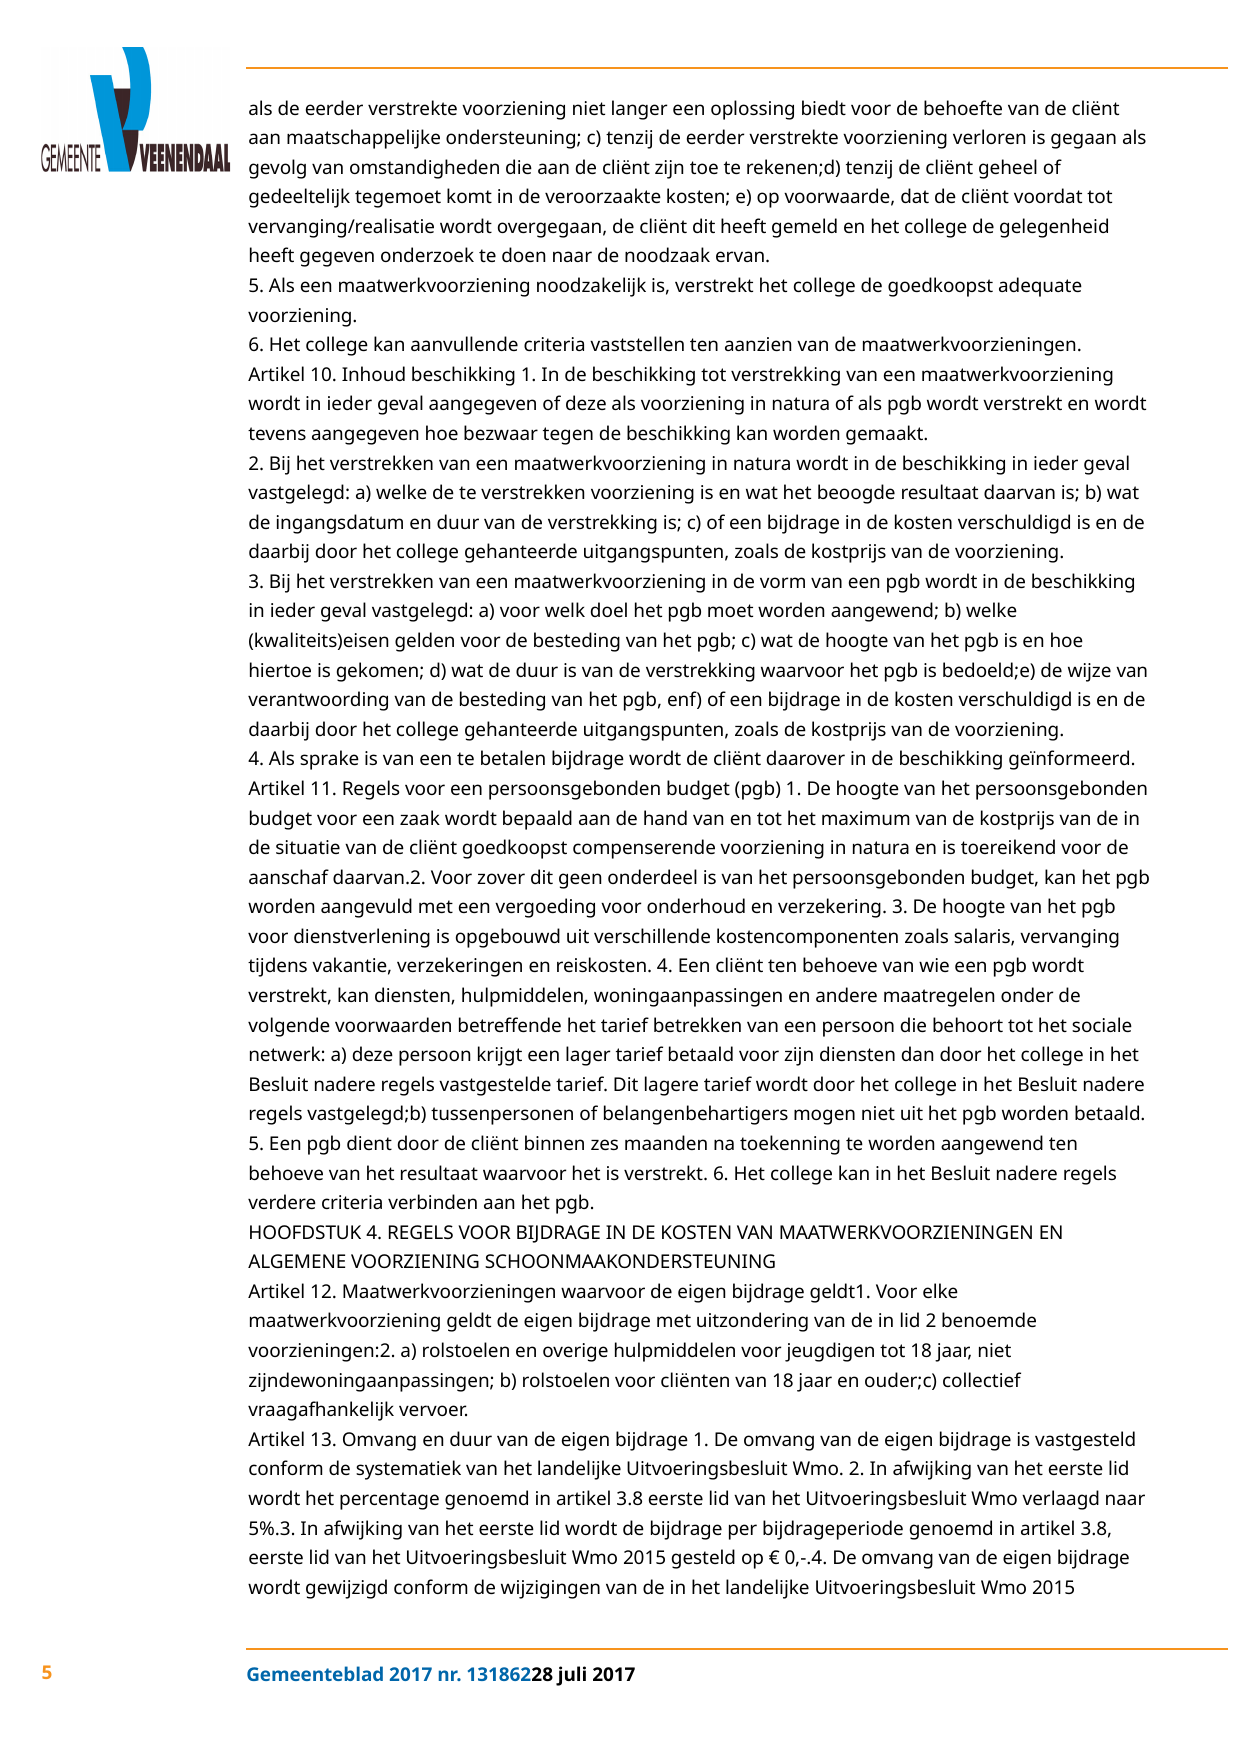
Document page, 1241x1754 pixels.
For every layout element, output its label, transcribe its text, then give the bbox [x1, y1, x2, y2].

text 5. Als een maatwerkvoorziening noodzakelijk is, verstrekt het college de goedkoopst adequate voorziening. [248, 272, 1152, 328]
text HOOFDSTUK 4. REGELS VOOR BIJDRAGE IN DE KOSTEN VAN MAATWERKVOORZIENINGEN EN ALGEMENE VOORZIENING SCHOONMAAKONDERSTEUNING [248, 1219, 1152, 1274]
text Artikel 12. Maatwerkvoorzieningen waarvoor de eigen bijdrage geldt1. Voor elke maatwerkvoorziening geldt de eigen bijdrage met uitzondering van de in lid 2 benoemde voorzieningen:2. a) rolstoelen en overige hulpmiddelen voor jeugdigen tot 18 jaar, niet zijndewoningaanpassingen; b) rolstoelen voor cliënten van 18 jaar en ouder;c) collectief vraagafhankelijk vervoer. [248, 1278, 1152, 1422]
text Artikel 13. Omvang en duur van de eigen bijdrage 1. De omvang van de eigen bijdrage is vastgesteld conform de systematiek van het landelijke Uitvoeringsbesluit Wmo. 2. In afwijking van het eerste lid wordt het percentage genoemd in artikel 3.8 eerste lid van het Uitvoeringsbesluit Wmo verlaagd naar 5%.3. In afwijking van het eerste lid wordt de bijdrage per bijdrageperiode genoemd in artikel 3.8, eerste lid van het Uitvoeringsbesluit Wmo 2015 gesteld op € 0,-.4. De omvang van de eigen bijdrage wordt gewijzigd conform de wijzigingen van de in het landelijke Uitvoeringsbesluit Wmo 2015 [248, 1426, 1152, 1600]
text Artikel 11. Regels voor een persoonsgebonden budget (pgb) 1. De hoogte van het persoonsgebonden budget voor een zaak wordt bepaald aan de hand van en tot het maximum van de kostprijs van de in de situatie van de cliënt goedkoopst compenserende voorziening in natura en is toereikend voor de aanschaf daarvan.2. Voor zover dit geen onderdeel is van het persoonsgebonden budget, kan het pgb worden aangevuld met een vergoeding voor onderhoud en verzekering. 3. De hoogte van het pgb voor dienstverlening is opgebouwd uit verschillende kostencomponenten zoals salaris, vervanging tijdens vakantie, verzekeringen en reiskosten. 4. Een cliënt ten behoeve van wie een pgb wordt verstrekt, kan diensten, hulpmiddelen, woningaanpassingen en andere maatregelen onder de volgende voorwaarden betreffende het tarief betrekken van een persoon die behoort tot het sociale netwerk: a) deze persoon krijgt een lager tarief betaald voor zijn diensten dan door het college in het Besluit nadere regels vastgestelde tarief. Dit lagere tarief wordt door het college in het Besluit nadere regels vastgelegd;b) tussenpersonen of belangenbehartigers mogen niet uit het pgb worden betaald. 5. Een pgb dient door de cliënt binnen zes maanden na toekenning te worden aangewend ten behoeve van het resultaat waarvoor het is verstrekt. 6. Het college kan in het Besluit nadere regels verdere criteria verbinden aan het pgb. [248, 775, 1152, 1215]
text als de eerder verstrekte voorziening niet langer een oplossing biedt voor de behoefte van de cliënt aan maatschappelijke ondersteuning; c) tenzij de eerder verstrekte voorziening verloren is gegaan als gevolg van omstandigheden die aan de cliënt zijn toe te rekenen;d) tenzij de cliënt geheel of gedeeltelijk tegemoet komt in de veroorzaakte kosten; e) op voorwaarde, dat de cliënt voordat tot vervanging/realisatie wordt overgegaan, de cliënt dit heeft gemeld en het college de gelegenheid heeft gegeven onderzoek te doen naar de noodzaak ervan. [248, 95, 1152, 268]
picture [41, 47, 130, 172]
text 6. Het college kan aanvullende criteria vaststellen ten aanzien van de maatwerkvoorzieningen. [248, 331, 1152, 357]
text 2. Bij het verstrekken van een maatwerkvoorziening in natura wordt in de beschikking in ieder geval vastgelegd: a) welke de te verstrekken voorziening is en wat het beoogde resultaat daarvan is; b) wat de ingangsdatum en duur van de verstrekking is; c) of een bijdrage in de kosten verschuldigd is en de daarbij door het college gehanteerde uitgangspunten, zoals de kostprijs van de voorziening. [248, 450, 1152, 564]
text 3. Bij het verstrekken van een maatwerkvoorziening in de vorm van een pgb wordt in de beschikking in ieder geval vastgelegd: a) voor welk doel het pgb moet worden aangewend; b) welke (kwaliteits)eisen gelden voor de besteding van het pgb; c) wat de hoogte van het pgb is en hoe hiertoe is gekomen; d) wat de duur is van de verstrekking waarvoor het pgb is bedoeld;e) de wijze van verantwoording van de besteding van het pgb, enf) of een bijdrage in de kosten verschuldigd is en de daarbij door het college gehanteerde uitgangspunten, zoals de kostprijs van de voorziening. [248, 568, 1152, 742]
text Artikel 10. Inhoud beschikking 1. In de beschikking tot verstrekking van een maatwerkvoorziening wordt in ieder geval aangegeven of deze als voorziening in natura of als pgb wordt verstrekt en wordt tevens aangegeven hoe bezwaar tegen de beschikking kan worden gemaakt. [248, 361, 1152, 446]
text 4. Als sprake is van een te betalen bijdrage wordt de cliënt daarover in de beschikking geïnformeerd. [248, 746, 1152, 771]
picture [123, 47, 231, 172]
